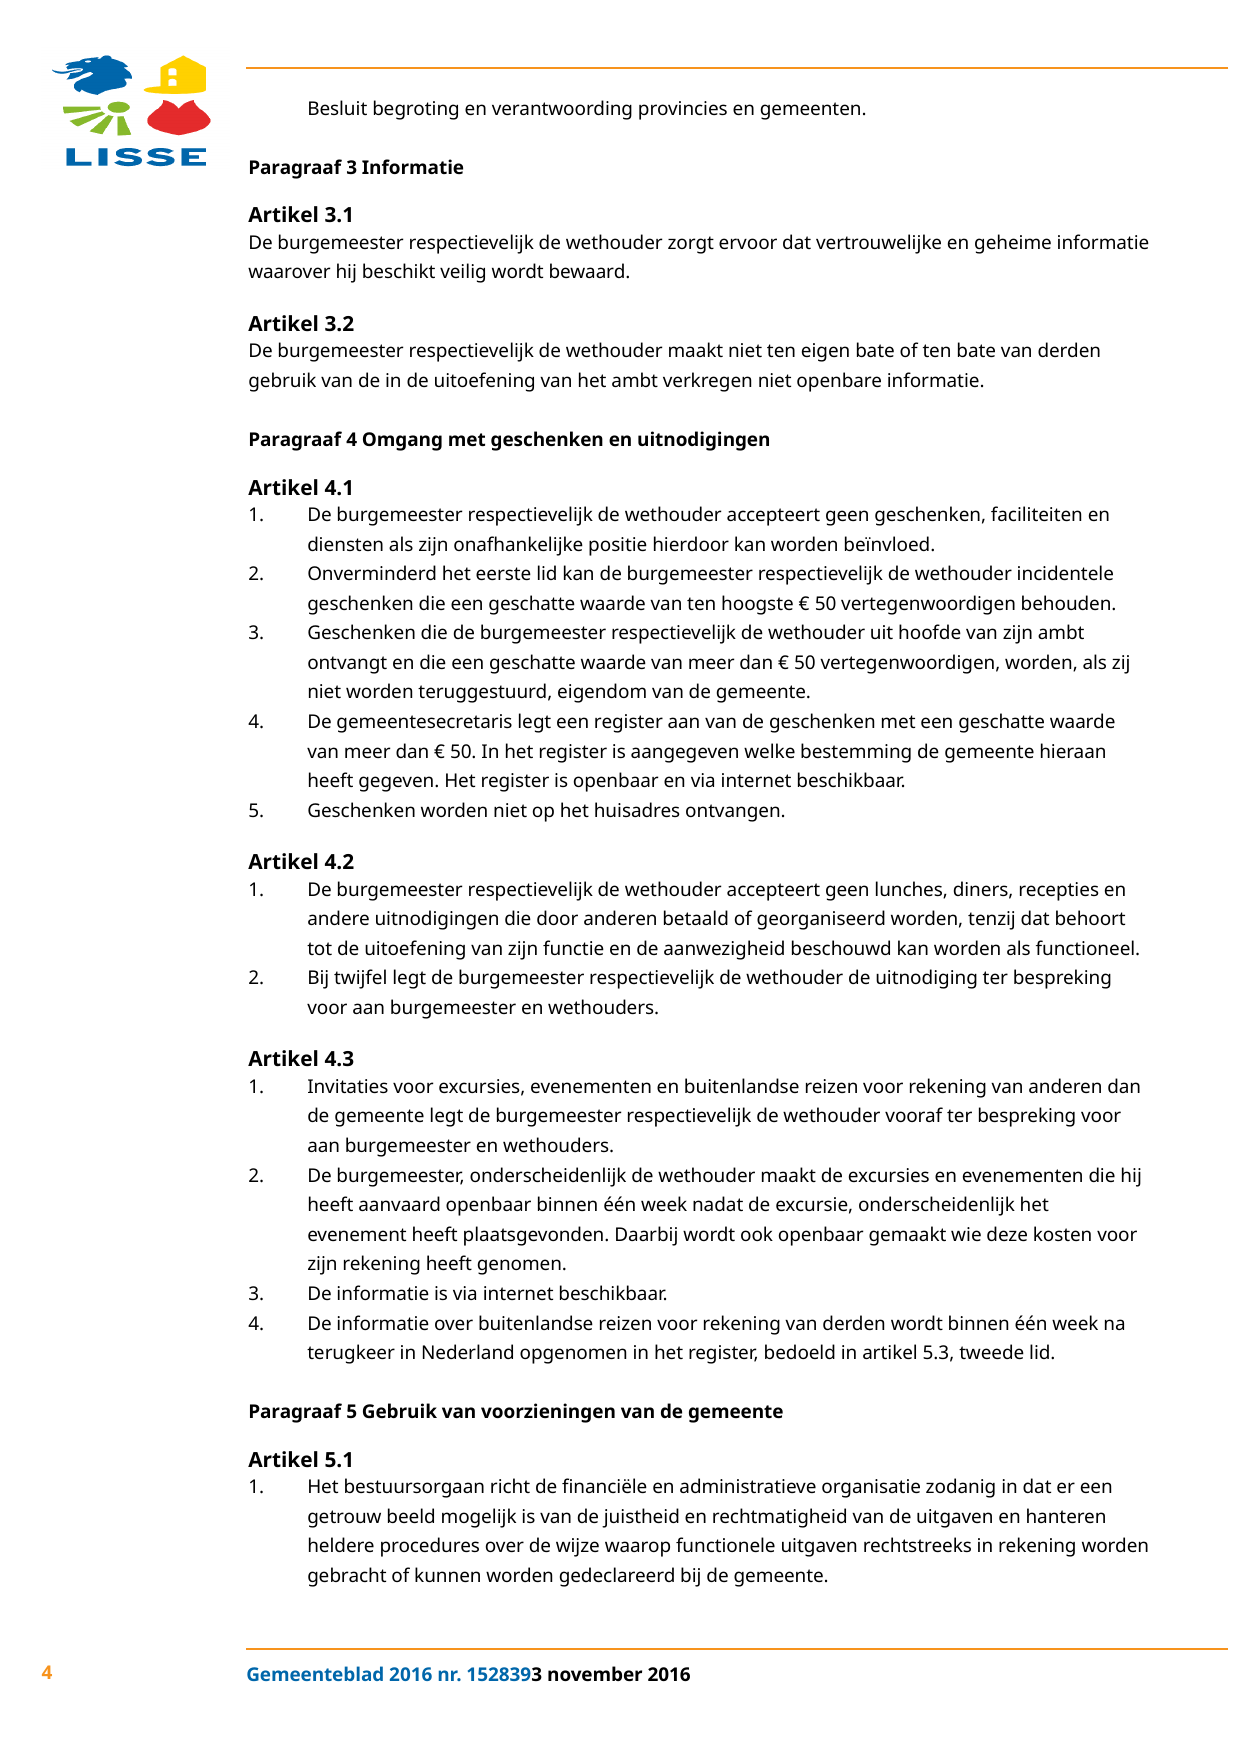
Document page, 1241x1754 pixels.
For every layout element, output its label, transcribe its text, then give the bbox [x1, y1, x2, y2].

text Artikel 3.2 [248, 309, 1152, 337]
list Geschenken worden niet op het huisadres ontvangen. [248, 797, 1152, 823]
text Artikel 3.1 [248, 201, 1152, 229]
text Paragraaf 3 Informatie [248, 154, 1152, 180]
list De burgemeester, onderscheidenlijk de wethouder maakt de excursies en evenementen die hij heeft aanvaard openbaar binnen één week nadat de excursie, onderscheidenlijk het evenement heeft plaatsgevonden. Daarbij wordt ook openbaar gemaakt wie deze kosten voor zijn rekening heeft genomen. [248, 1162, 1152, 1276]
list De informatie is via internet beschikbaar. [248, 1280, 1152, 1306]
list De burgemeester respectievelijk de wethouder accepteert geen geschenken, faciliteiten en diensten als zijn onafhankelijke positie hierdoor kan worden beïnvloed. [248, 501, 1152, 556]
text Artikel 4.1 [248, 473, 1152, 501]
list Het bestuursorgaan richt de financiële en administratieve organisatie zodanig in dat er een getrouw beeld mogelijk is van de juistheid en rechtmatigheid van de uitgaven en hanteren heldere procedures over de wijze waarop functionele uitgaven rechtstreeks in rekening worden gebracht of kunnen worden gedeclareerd bij de gemeente. [248, 1473, 1152, 1588]
text Artikel 5.1 [248, 1445, 1152, 1473]
list Bij twijfel legt de burgemeester respectievelijk de wethouder de uitnodiging ter bespreking voor aan burgemeester en wethouders. [248, 964, 1152, 1020]
list Geschenken die de burgemeester respectievelijk de wethouder uit hoofde van zijn ambt ontvangt en die een geschatte waarde van meer dan € 50 vertegenwoordigen, worden, als zij niet worden teruggestuurd, eigendom van de gemeente. [248, 619, 1152, 704]
list De informatie over buitenlandse reizen voor rekening van derden wordt binnen één week na terugkeer in Nederland opgenomen in het register, bedoeld in artikel 5.3, tweede lid. [248, 1310, 1152, 1365]
list Besluit begroting en verantwoording provincies en gemeenten. [248, 95, 1152, 121]
text Artikel 4.2 [248, 847, 1152, 876]
text De burgemeester respectievelijk de wethouder maakt niet ten eigen bate of ten bate van derden gebruik van de in de uitoefening van het ambt verkregen niet openbare informatie. [248, 337, 1152, 393]
list Onverminderd het eerste lid kan de burgemeester respectievelijk de wethouder incidentele geschenken die een geschatte waarde van ten hoogste € 50 vertegenwoordigen behouden. [248, 560, 1152, 616]
list De burgemeester respectievelijk de wethouder accepteert geen lunches, diners, recepties en andere uitnodigingen die door anderen betaald of georganiseerd worden, tenzij dat behoort tot de uitoefening van zijn functie en de aanwezigheid beschouwd kan worden als functioneel. [248, 876, 1152, 961]
list Invitaties voor excursies, evenementen en buitenlandse reizen voor rekening van anderen dan de gemeente legt de burgemeester respectievelijk de wethouder vooraf ter bespreking voor aan burgemeester en wethouders. [248, 1073, 1152, 1158]
text De burgemeester respectievelijk de wethouder zorgt ervoor dat vertrouwelijke en geheime informatie waarover hij beschikt veilig wordt bewaard. [248, 229, 1152, 284]
text Artikel 4.3 [248, 1044, 1152, 1073]
text Paragraaf 4 Omgang met geschenken en uitnodigingen [248, 426, 1152, 452]
picture [41, 47, 231, 172]
list De gemeentesecretaris legt een register aan van de geschenken met een geschatte waarde van meer dan € 50. In het register is aangegeven welke bestemming de gemeente hieraan heeft gegeven. Het register is openbaar en via internet beschikbaar. [248, 708, 1152, 793]
text Paragraaf 5 Gebruik van voorzieningen van de gemeente [248, 1398, 1152, 1424]
